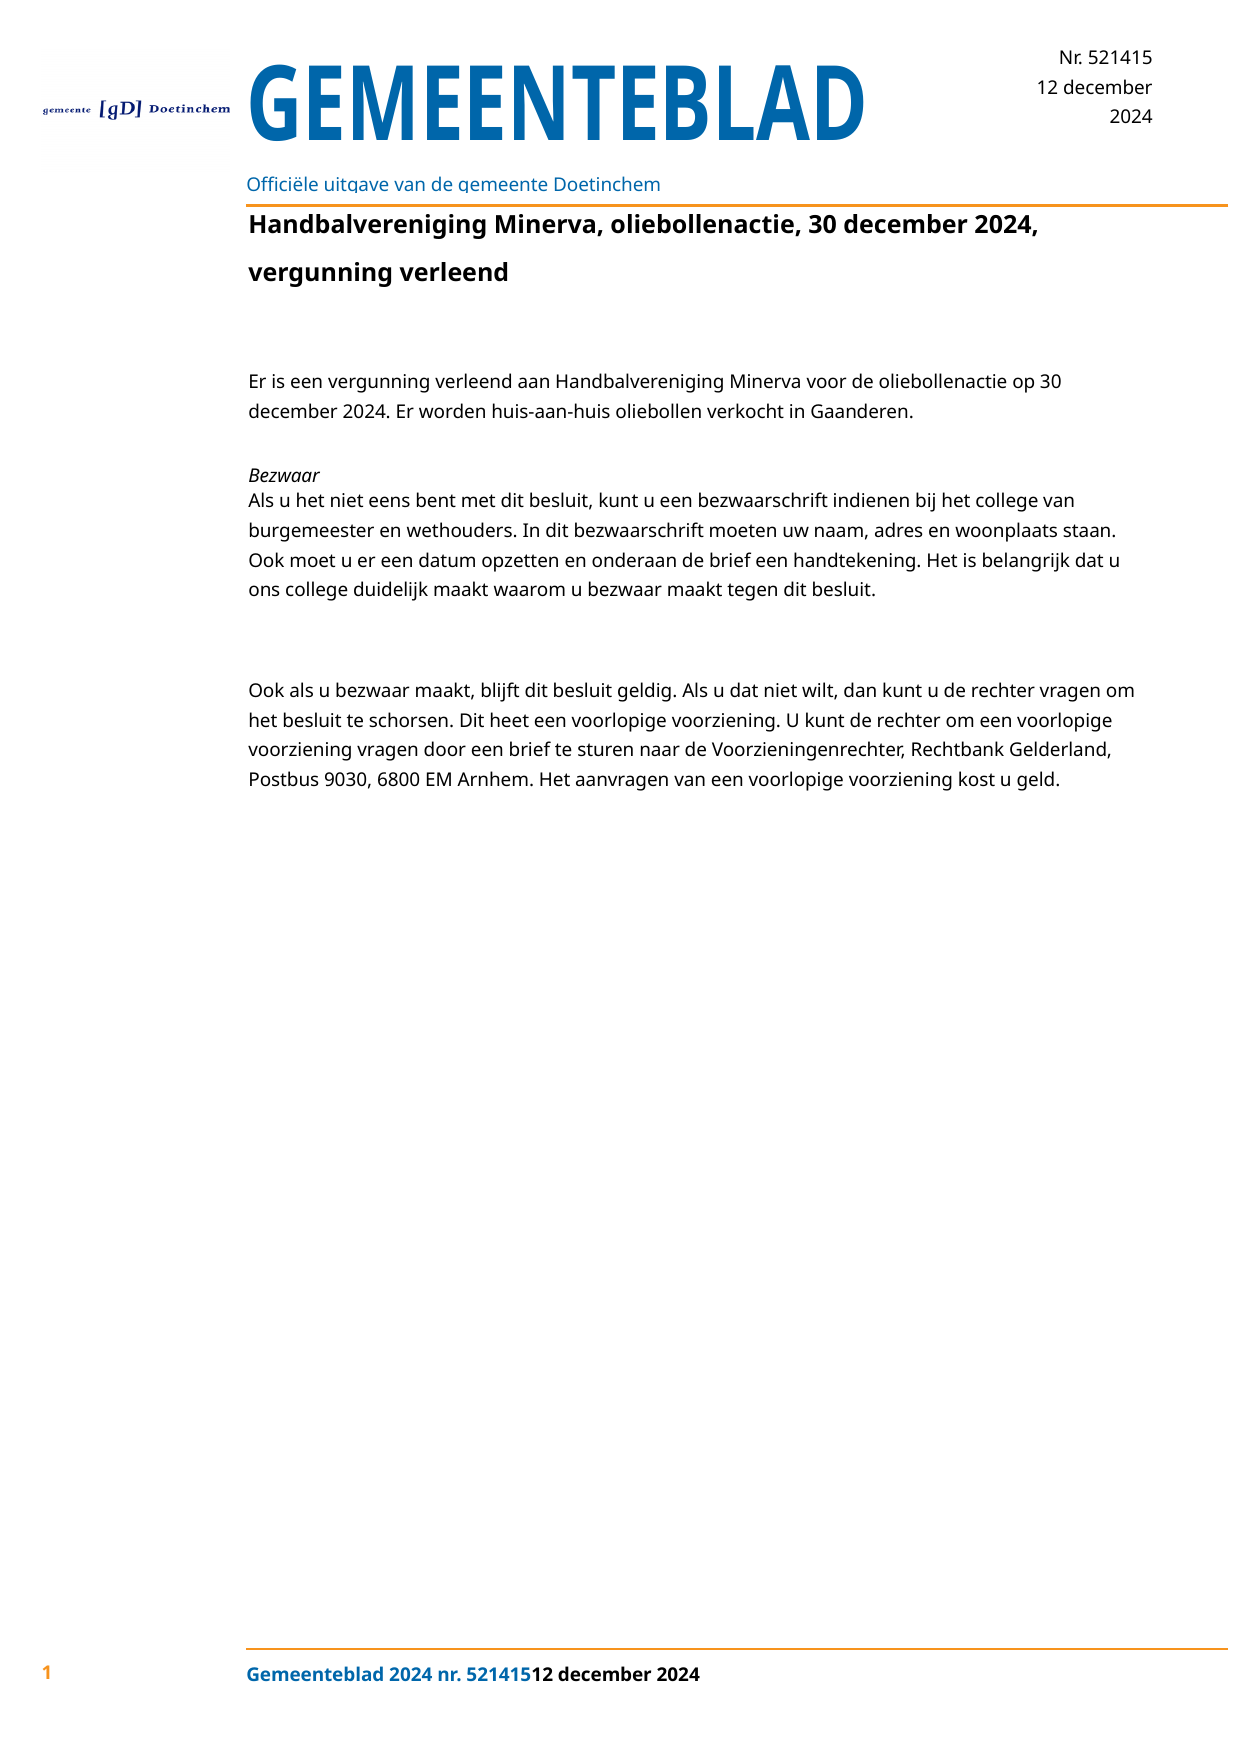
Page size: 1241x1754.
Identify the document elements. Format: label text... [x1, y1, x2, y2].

text Als u het niet eens bent met dit besluit, kunt u een bezwaarschrift indienen bij het college van burgemeester en wethouders. In dit bezwaarschrift moeten uw naam, adres en woonplaats staan. Ook moet u er een datum opzetten en onderaan de brief een handtekening. Het is belangrijk dat u ons college duidelijk maakt waarom u bezwaar maakt tegen dit besluit. [248, 488, 1152, 602]
text Er is een vergunning verleend aan Handbalvereniging Minerva voor de oliebollenactie op 30 december 2024. Er worden huis-aan-huis oliebollen verkocht in Gaanderen. [248, 368, 1152, 424]
text Ook als u bezwaar maakt, blijft dit besluit geldig. Als u dat niet wilt, dan kunt u de rechter vragen om het besluit te schorsen. Dit heet een voorlopige voorziening. U kunt de rechter om een voorlopige voorziening vragen door een brief te sturen naar de Voorzieningenrechter, Rechtbank Gelderland, Postbus 9030, 6800 EM Arnhem. Het aanvragen van een voorlopige voorziening kost u geld. [248, 677, 1152, 792]
picture [41, 47, 231, 172]
text Bezwaar [248, 462, 1152, 488]
text Handbalvereniging Minerva, oliebollenactie, 30 december 2024, vergunning verleend [248, 207, 1152, 288]
